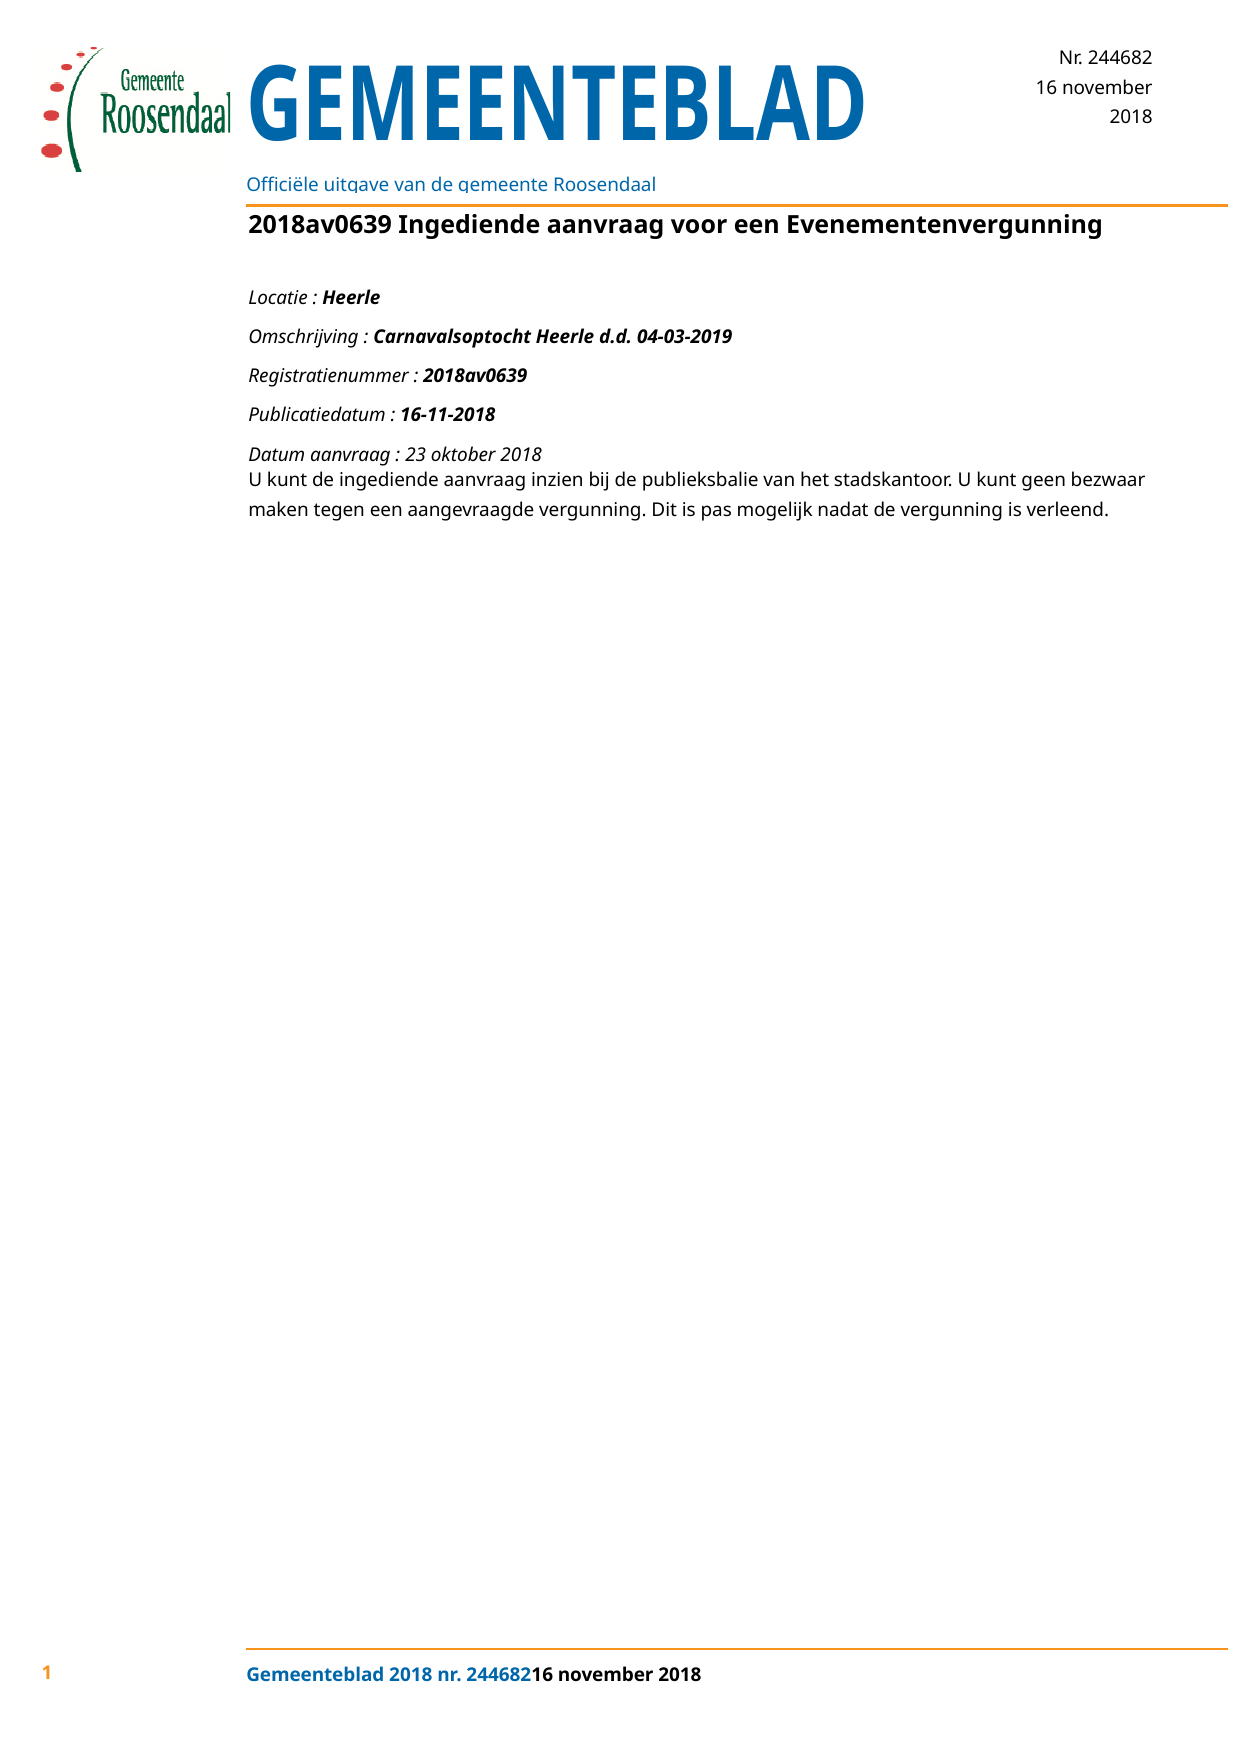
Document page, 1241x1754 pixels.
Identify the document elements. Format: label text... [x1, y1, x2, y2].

picture [41, 47, 231, 172]
text Locatie : Heerle [248, 284, 1152, 309]
text Publicatiedatum : 16-11-2018 [248, 402, 1152, 427]
text 2018av0639 Ingediende aanvraag voor een Evenementenvergunning [248, 207, 1152, 241]
text Datum aanvraag : 23 oktober 2018 [248, 441, 1152, 467]
text Registratienummer : 2018av0639 [248, 362, 1152, 388]
text U kunt de ingediende aanvraag inzien bij de publieksbalie van het stadskantoor. U kunt geen bezwaar maken tegen een aangevraagde vergunning. Dit is pas mogelijk nadat de vergunning is verleend. [248, 467, 1152, 522]
text Omschrijving : Carnavalsoptocht Heerle d.d. 04-03-2019 [248, 323, 1152, 349]
